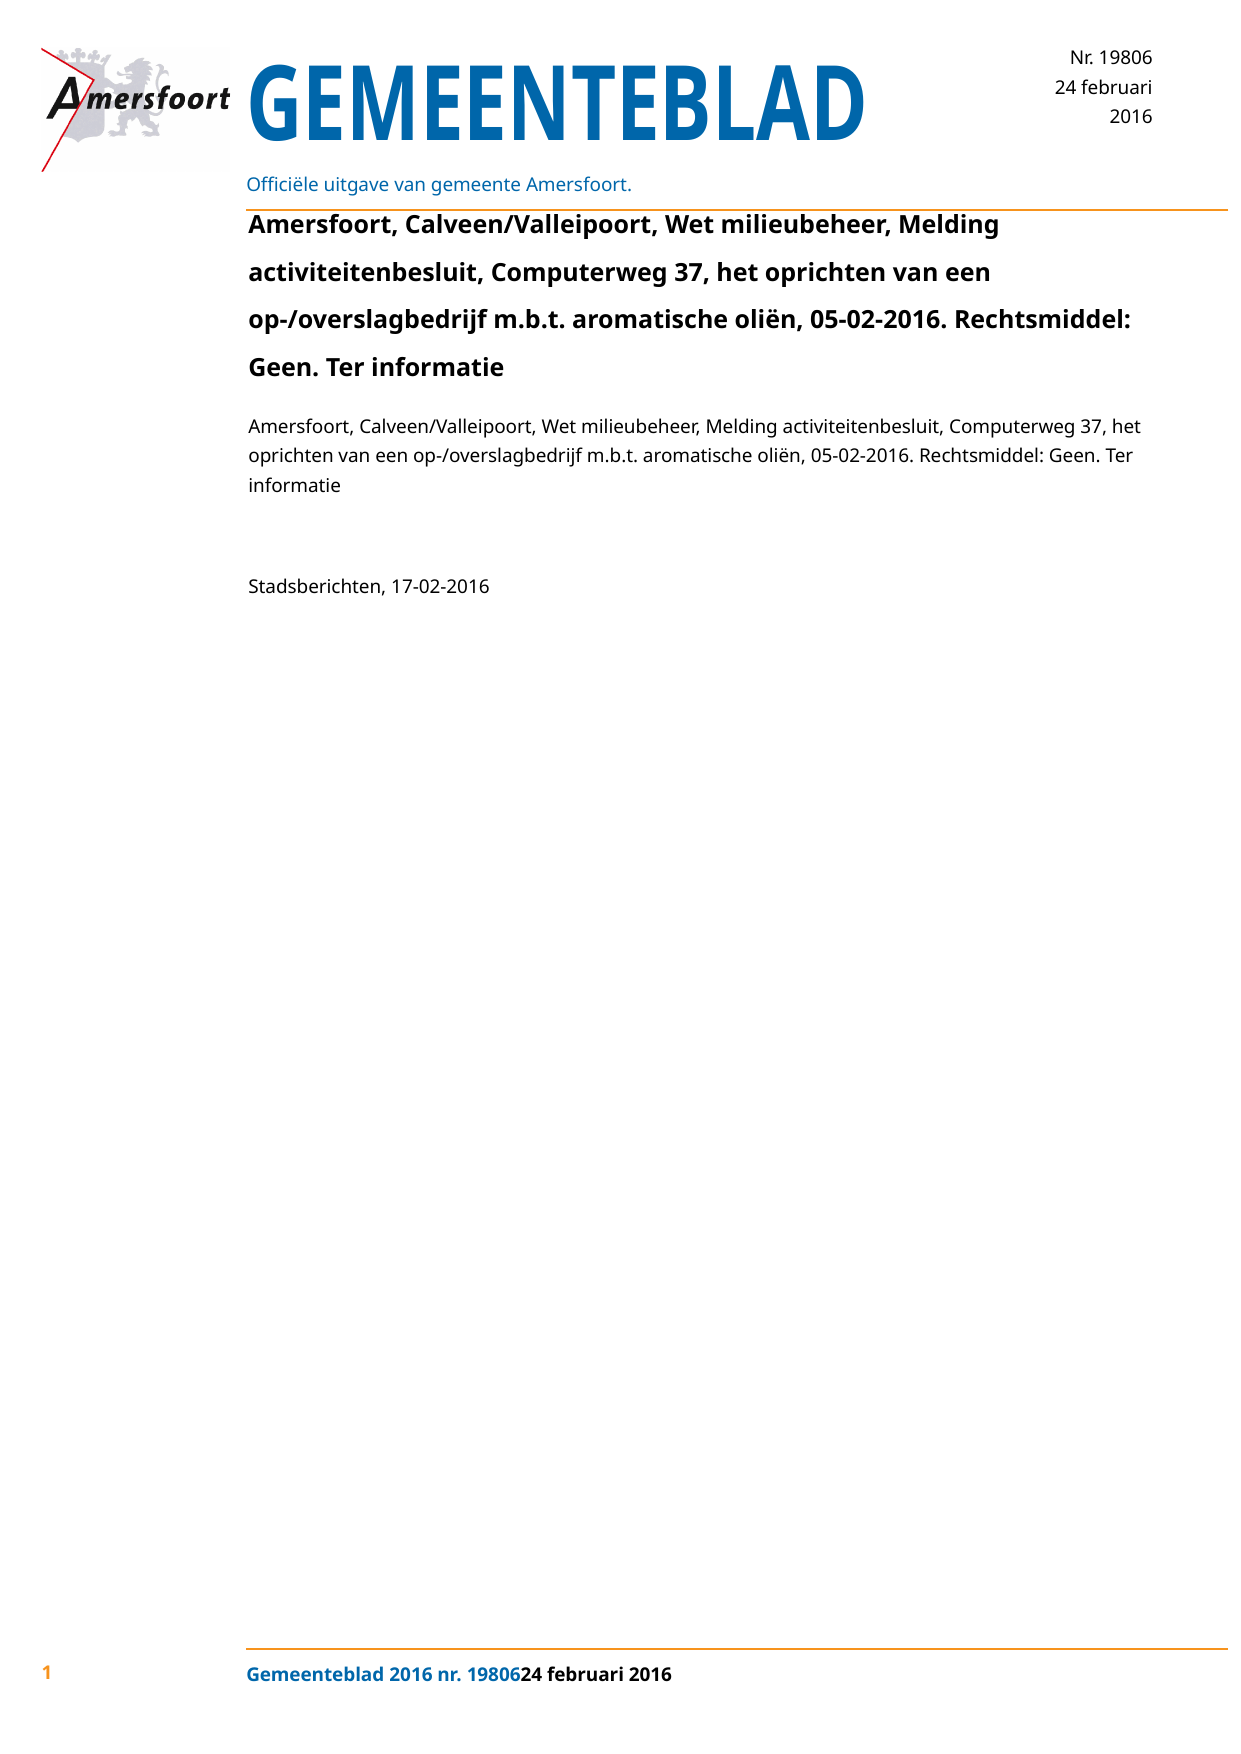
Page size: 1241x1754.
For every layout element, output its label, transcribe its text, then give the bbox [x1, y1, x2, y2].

picture [41, 47, 231, 172]
text Stadsberichten, 17-02-2016 [248, 573, 1152, 599]
text Amersfoort, Calveen/Valleipoort, Wet milieubeheer, Melding activiteitenbesluit, Computerweg 37, het oprichten van een op-/overslagbedrijf m.b.t. aromatische oliën, 05-02-2016. Rechtsmiddel: Geen. Ter informatie [248, 211, 1152, 384]
text Amersfoort, Calveen/Valleipoort, Wet milieubeheer, Melding activiteitenbesluit, Computerweg 37, het oprichten van een op-/overslagbedrijf m.b.t. aromatische oliën, 05-02-2016. Rechtsmiddel: Geen. Ter informatie [248, 413, 1152, 498]
